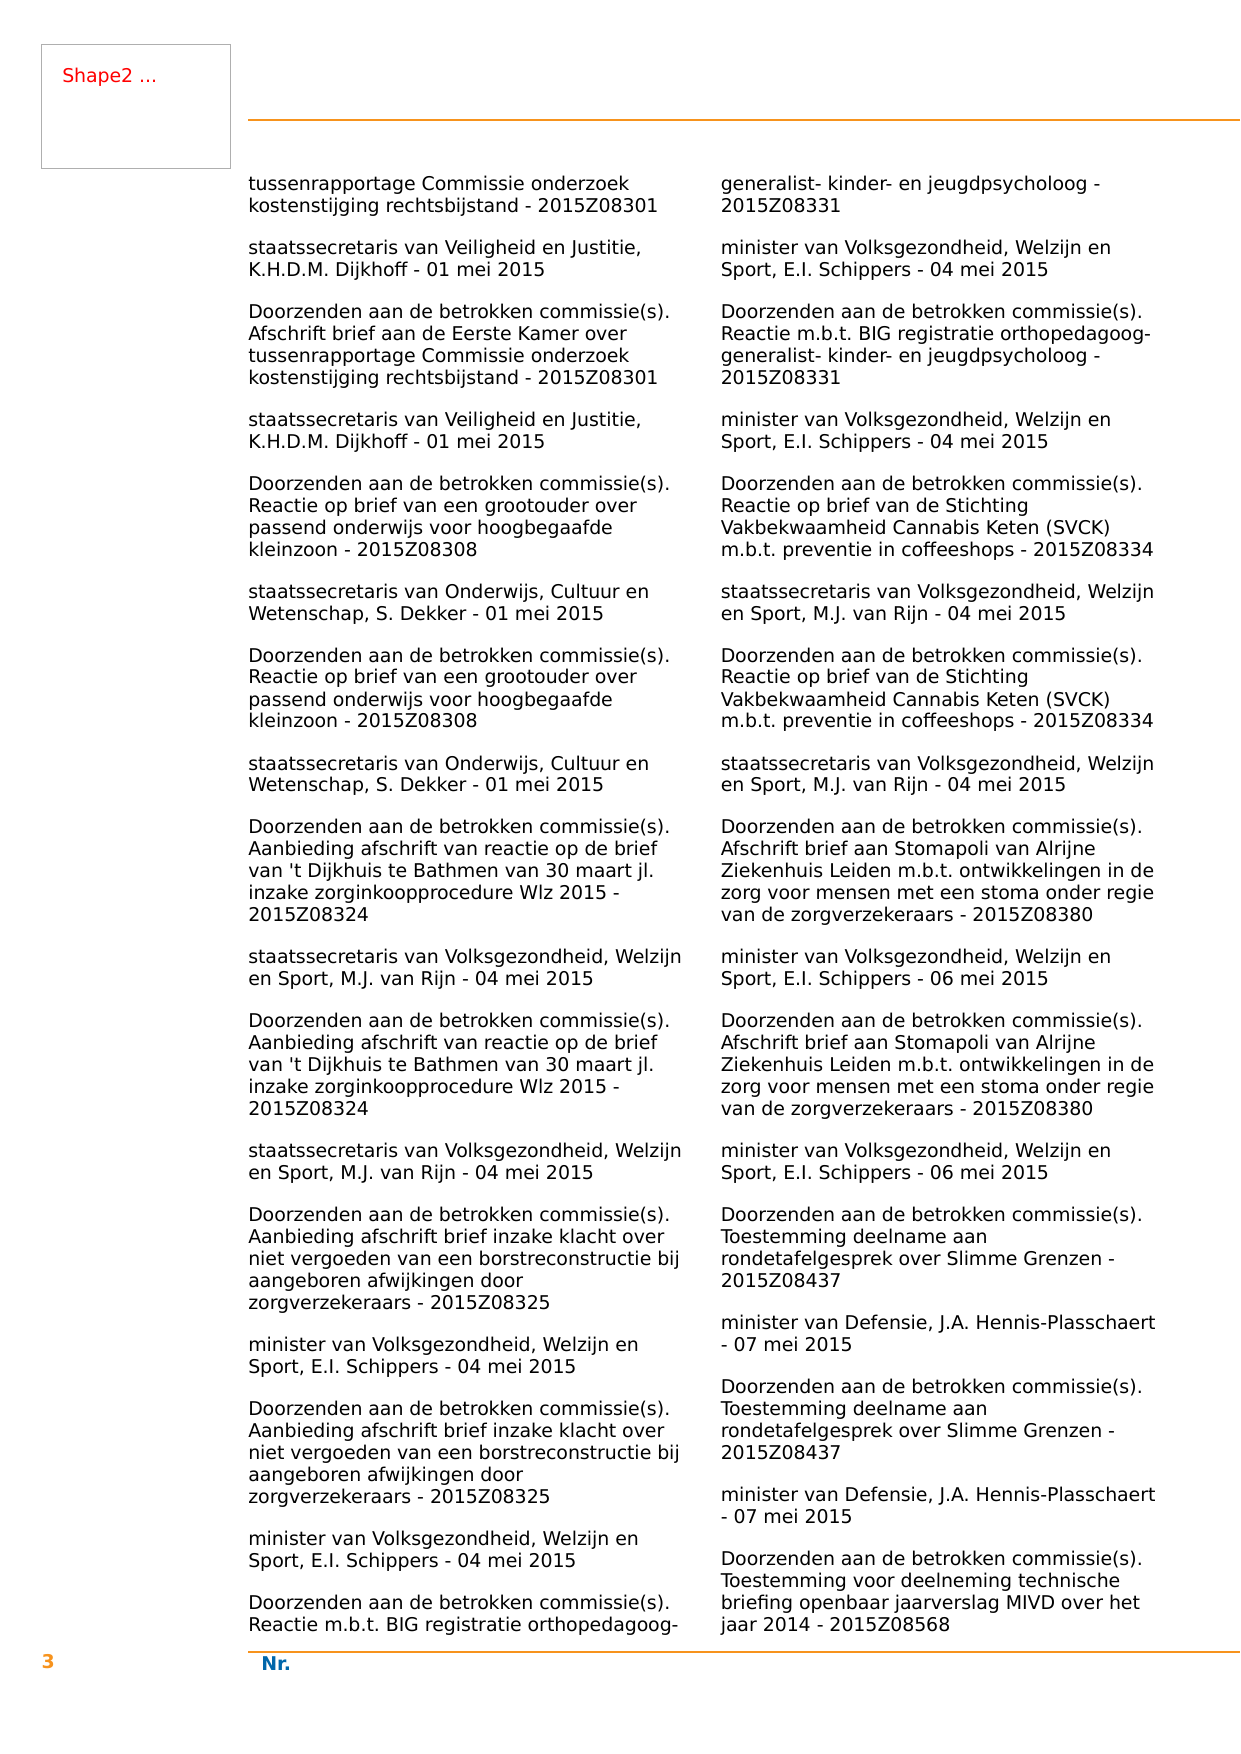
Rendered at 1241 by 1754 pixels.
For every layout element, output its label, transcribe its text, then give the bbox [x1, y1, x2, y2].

text minister van Defensie, J.A. Hennis-Plasschaert - 07 mei 2015 [721, 1312, 1163, 1356]
text Doorzenden aan de betrokken commissie(s). [721, 1376, 1163, 1398]
text generalist- kinder- en jeugdpsycholoog - 2015Z08331 [721, 173, 1163, 217]
text tussenrapportage Commissie onderzoek kostenstijging rechtsbijstand - 2015Z08301 [248, 173, 691, 217]
text minister van Volksgezondheid, Welzijn en Sport, E.I. Schippers - 06 mei 2015 [721, 946, 1163, 990]
text Reactie op brief van een grootouder over passend onderwijs voor hoogbegaafde kleinzoon - 2015Z08308 [248, 666, 691, 732]
text minister van Volksgezondheid, Welzijn en Sport, E.I. Schippers - 04 mei 2015 [248, 1334, 691, 1378]
text staatssecretaris van Onderwijs, Cultuur en Wetenschap, S. Dekker - 01 mei 2015 [248, 581, 691, 624]
text Doorzenden aan de betrokken commissie(s). [248, 644, 691, 666]
text staatssecretaris van Volksgezondheid, Welzijn en Sport, M.J. van Rijn - 04 mei 2015 [721, 581, 1163, 624]
text Toestemming deelname aan rondetafelgesprek over Slimme Grenzen - 2015Z08437 [721, 1398, 1163, 1464]
text Doorzenden aan de betrokken commissie(s). [248, 1204, 691, 1226]
text Reactie m.b.t. BIG registratie orthopedagoog- [248, 1614, 691, 1636]
text Aanbieding afschrift van reactie op de brief van 't Dijkhuis te Bathmen van 30 maart jl. inzake zorginkoopprocedure Wlz 2015 - 2015Z08324 [248, 1032, 691, 1120]
text Toestemming deelname aan rondetafelgesprek over Slimme Grenzen - 2015Z08437 [721, 1226, 1163, 1292]
text Doorzenden aan de betrokken commissie(s). [721, 1548, 1163, 1570]
text Doorzenden aan de betrokken commissie(s). [721, 1010, 1163, 1032]
text Doorzenden aan de betrokken commissie(s). [248, 816, 691, 838]
text Doorzenden aan de betrokken commissie(s). [721, 816, 1163, 838]
text Reactie m.b.t. BIG registratie orthopedagoog-generalist- kinder- en jeugdpsycholoog - 2015Z08331 [721, 323, 1163, 389]
text Toestemming voor deelneming technische briefing openbaar jaarverslag MIVD over het jaar 2014 - 2015Z08568 [721, 1570, 1163, 1636]
text Aanbieding afschrift van reactie op de brief van 't Dijkhuis te Bathmen van 30 maart jl. inzake zorginkoopprocedure Wlz 2015 - 2015Z08324 [248, 838, 691, 926]
text Afschrift brief aan Stomapoli van Alrijne Ziekenhuis Leiden m.b.t. ontwikkelingen in de zorg voor mensen met een stoma onder regie van de zorgverzekeraars - 2015Z08380 [721, 1032, 1163, 1120]
text Aanbieding afschrift brief inzake klacht over niet vergoeden van een borstreconstructie bij aangeboren afwijkingen door zorgverzekeraars - 2015Z08325 [248, 1420, 691, 1508]
text Reactie op brief van de Stichting Vakbekwaamheid Cannabis Keten (SVCK) m.b.t. preventie in coffeeshops - 2015Z08334 [721, 666, 1163, 732]
text Reactie op brief van de Stichting Vakbekwaamheid Cannabis Keten (SVCK) m.b.t. preventie in coffeeshops - 2015Z08334 [721, 494, 1163, 561]
text staatssecretaris van Volksgezondheid, Welzijn en Sport, M.J. van Rijn - 04 mei 2015 [721, 752, 1163, 796]
text Afschrift brief aan de Eerste Kamer over tussenrapportage Commissie onderzoek kostenstijging rechtsbijstand - 2015Z08301 [248, 323, 691, 389]
text Doorzenden aan de betrokken commissie(s). [248, 1010, 691, 1032]
text Doorzenden aan de betrokken commissie(s). [248, 301, 691, 323]
text staatssecretaris van Veiligheid en Justitie, K.H.D.M. Dijkhoff - 01 mei 2015 [248, 409, 691, 453]
text minister van Volksgezondheid, Welzijn en Sport, E.I. Schippers - 04 mei 2015 [721, 409, 1163, 453]
text Doorzenden aan de betrokken commissie(s). [721, 1204, 1163, 1226]
text Doorzenden aan de betrokken commissie(s). [248, 1398, 691, 1420]
text Doorzenden aan de betrokken commissie(s). [721, 644, 1163, 666]
text staatssecretaris van Volksgezondheid, Welzijn en Sport, M.J. van Rijn - 04 mei 2015 [248, 946, 691, 990]
text Doorzenden aan de betrokken commissie(s). [721, 473, 1163, 494]
text Doorzenden aan de betrokken commissie(s). [248, 473, 691, 494]
text minister van Volksgezondheid, Welzijn en Sport, E.I. Schippers - 06 mei 2015 [721, 1140, 1163, 1184]
text Doorzenden aan de betrokken commissie(s). [721, 301, 1163, 323]
text minister van Defensie, J.A. Hennis-Plasschaert - 07 mei 2015 [721, 1484, 1163, 1528]
text minister van Volksgezondheid, Welzijn en Sport, E.I. Schippers - 04 mei 2015 [721, 237, 1163, 281]
text minister van Volksgezondheid, Welzijn en Sport, E.I. Schippers - 04 mei 2015 [248, 1528, 691, 1572]
text staatssecretaris van Volksgezondheid, Welzijn en Sport, M.J. van Rijn - 04 mei 2015 [248, 1140, 691, 1184]
text staatssecretaris van Onderwijs, Cultuur en Wetenschap, S. Dekker - 01 mei 2015 [248, 752, 691, 796]
text Afschrift brief aan Stomapoli van Alrijne Ziekenhuis Leiden m.b.t. ontwikkelingen in de zorg voor mensen met een stoma onder regie van de zorgverzekeraars - 2015Z08380 [721, 838, 1163, 926]
text Doorzenden aan de betrokken commissie(s). [248, 1592, 691, 1614]
text Reactie op brief van een grootouder over passend onderwijs voor hoogbegaafde kleinzoon - 2015Z08308 [248, 494, 691, 561]
text staatssecretaris van Veiligheid en Justitie, K.H.D.M. Dijkhoff - 01 mei 2015 [248, 237, 691, 281]
text Aanbieding afschrift brief inzake klacht over niet vergoeden van een borstreconstructie bij aangeboren afwijkingen door zorgverzekeraars - 2015Z08325 [248, 1226, 691, 1314]
